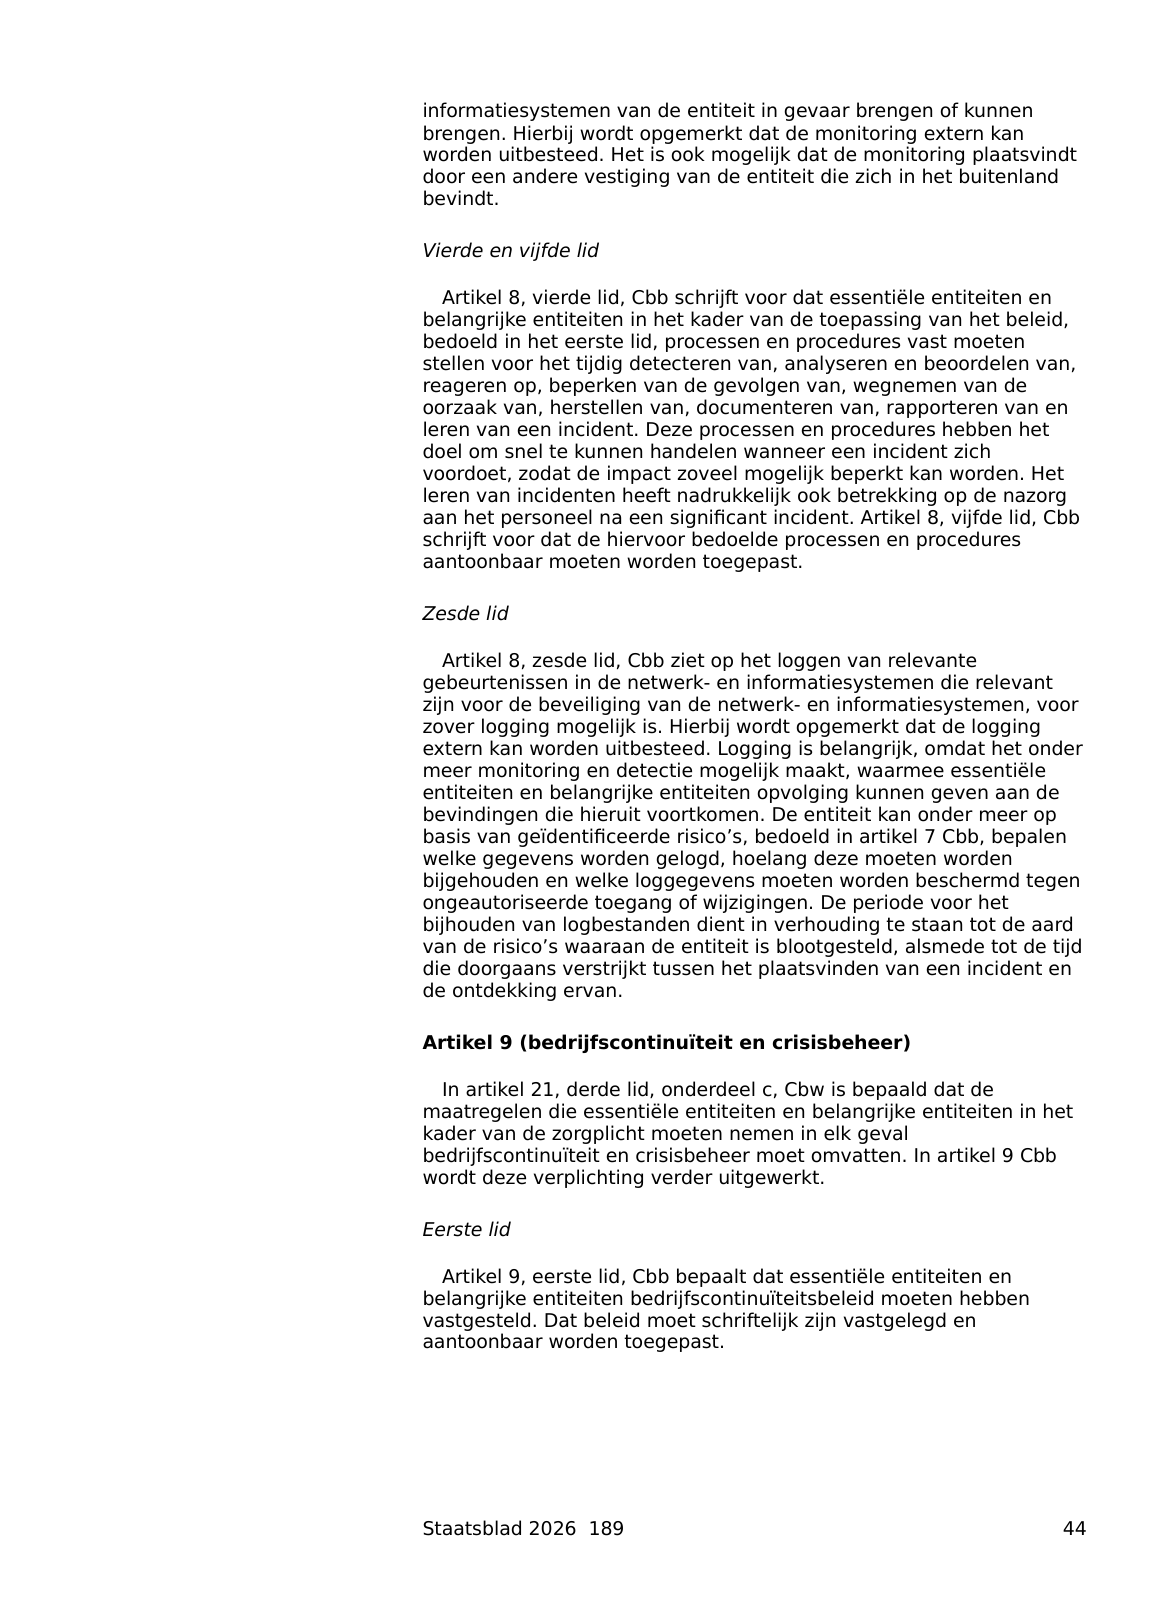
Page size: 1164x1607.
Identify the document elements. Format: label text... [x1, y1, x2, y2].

subtitle Zesde lid [422, 603, 1087, 625]
subtitle Vierde en vijfde lid [422, 240, 1087, 262]
text informatiesystemen van de entiteit in gevaar brengen of kunnen brengen. Hierbij wordt opgemerkt dat de monitoring extern kan worden uitbesteed. Het is ook mogelijk dat de monitoring plaatsvindt door een andere vestiging van de entiteit die zich in het buitenland bevindt. [422, 100, 1087, 210]
subtitle Artikel 9 (bedrijfscontinuïteit en crisisbeheer) [422, 1032, 1087, 1054]
text In artikel 21, derde lid, onderdeel c, Cbw is bepaald dat de maatregelen die essentiële entiteiten en belangrijke entiteiten in het kader van de zorgplicht moeten nemen in elk geval bedrijfscontinuïteit en crisisbeheer moet omvatten. In artikel 9 Cbb wordt deze verplichting verder uitgewerkt. [422, 1079, 1087, 1188]
subtitle Eerste lid [422, 1218, 1087, 1241]
text Artikel 9, eerste lid, Cbb bepaalt dat essentiële entiteiten en belangrijke entiteiten bedrijfscontinuïteitsbeleid moeten hebben vastgesteld. Dat beleid moet schriftelijk zijn vastgelegd en aantoonbaar worden toegepast. [422, 1266, 1087, 1353]
text Artikel 8, vierde lid, Cbb schrijft voor dat essentiële entiteiten en belangrijke entiteiten in het kader van de toepassing van het beleid, bedoeld in het eerste lid, processen en procedures vast moeten stellen voor het tijdig detecteren van, analyseren en beoordelen van, reageren op, beperken van de gevolgen van, wegnemen van de oorzaak van, herstellen van, documenteren van, rapporteren van en leren van een incident. Deze processen en procedures hebben het doel om snel te kunnen handelen wanneer een incident zich voordoet, zodat de impact zoveel mogelijk beperkt kan worden. Het leren van incidenten heeft nadrukkelijk ook betrekking op de nazorg aan het personeel na een significant incident. Artikel 8, vijfde lid, Cbb schrijft voor dat de hiervoor bedoelde processen en procedures aantoonbaar moeten worden toegepast. [422, 287, 1087, 573]
text Artikel 8, zesde lid, Cbb ziet op het loggen van relevante gebeurtenissen in de netwerk- en informatiesystemen die relevant zijn voor de beveiliging van de netwerk- en informatiesystemen, voor zover logging mogelijk is. Hierbij wordt opgemerkt dat de logging extern kan worden uitbesteed. Logging is belangrijk, omdat het onder meer monitoring en detectie mogelijk maakt, waarmee essentiële entiteiten en belangrijke entiteiten opvolging kunnen geven aan de bevindingen die hieruit voortkomen. De entiteit kan onder meer op basis van geïdentificeerde risico’s, bedoeld in artikel 7 Cbb, bepalen welke gegevens worden gelogd, hoelang deze moeten worden bijgehouden en welke loggegevens moeten worden beschermd tegen ongeautoriseerde toegang of wijzigingen. De periode voor het bijhouden van logbestanden dient in verhouding te staan tot de aard van de risico’s waaraan de entiteit is blootgesteld, alsmede tot de tijd die doorgaans verstrijkt tussen het plaatsvinden van een incident en de ontdekking ervan. [422, 650, 1087, 1002]
